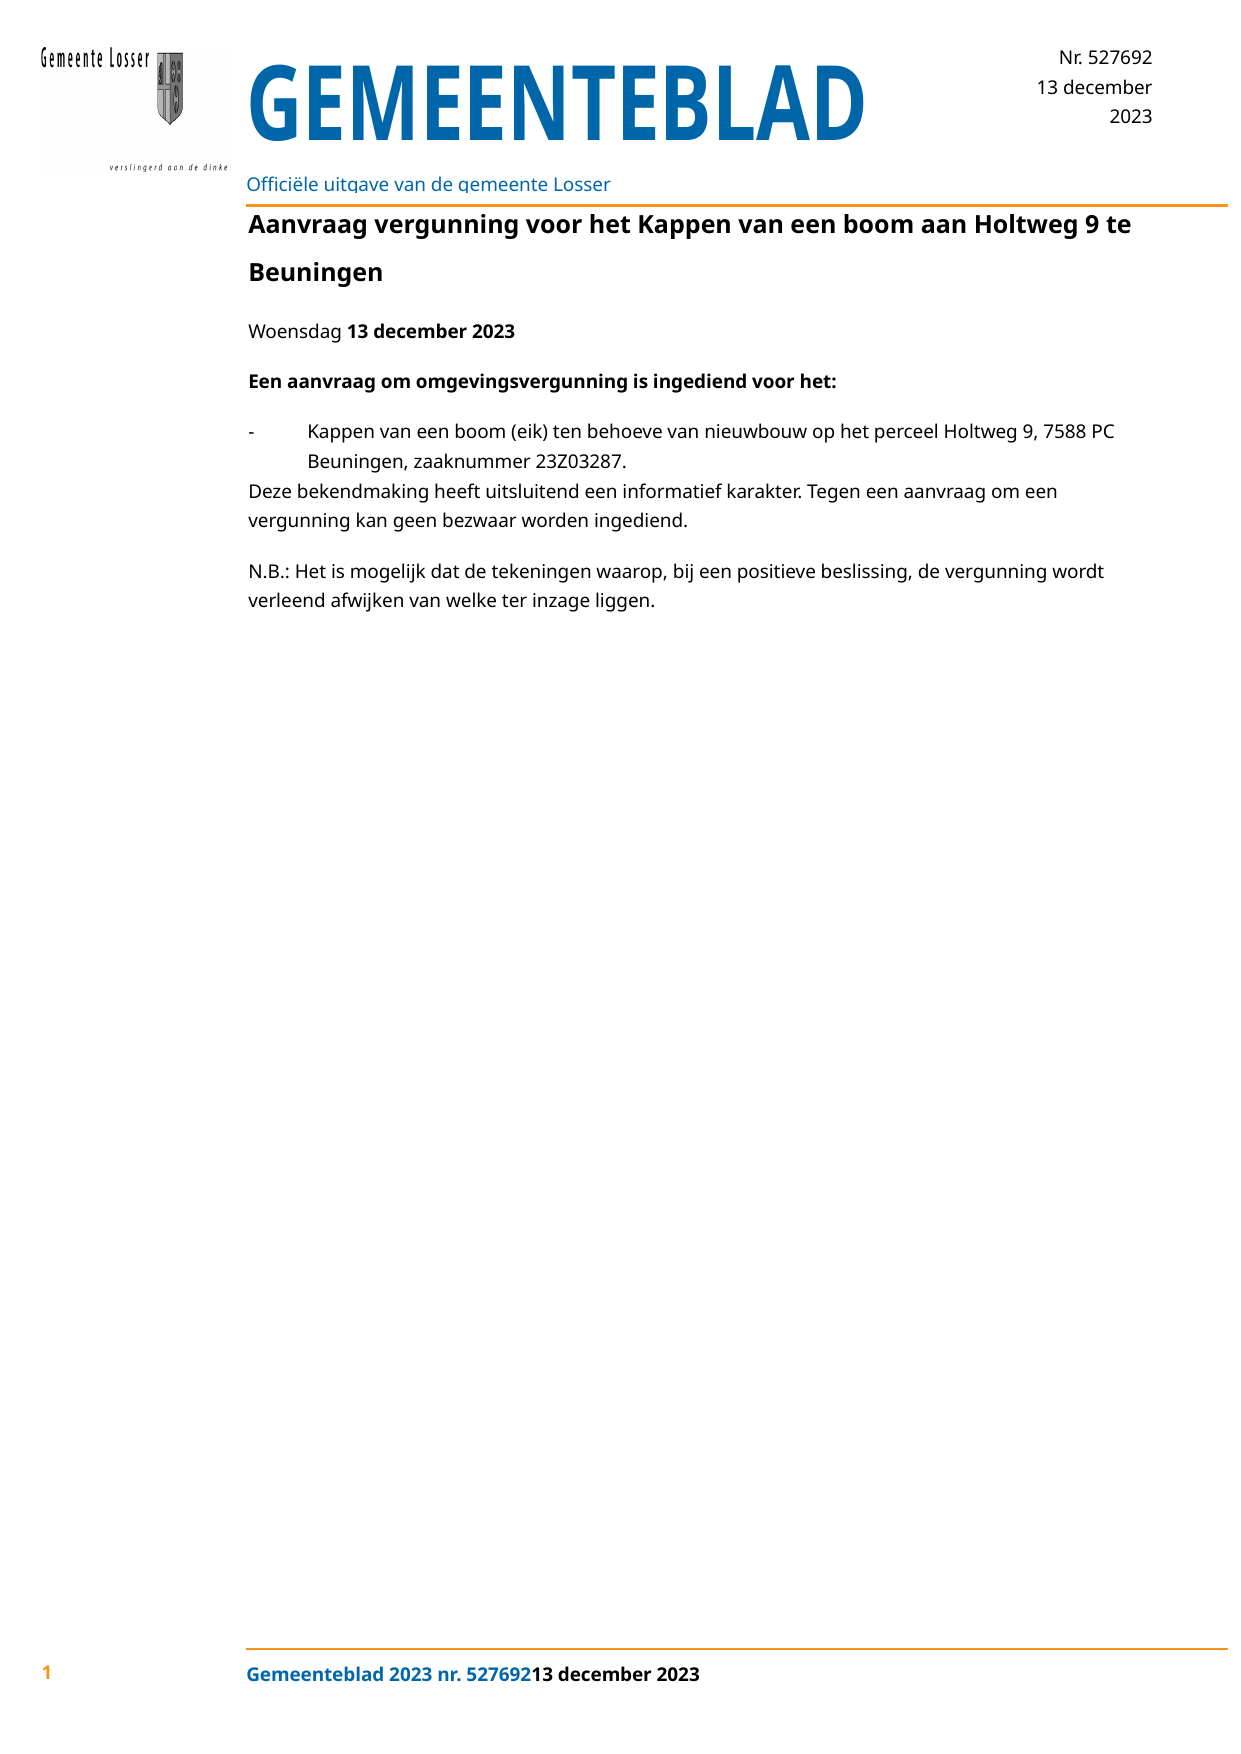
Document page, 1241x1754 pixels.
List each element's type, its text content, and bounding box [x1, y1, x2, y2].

list Kappen van een boom (eik) ten behoeve van nieuwbouw op het perceel Holtweg 9, 7588 PC Beuningen, zaaknummer 23Z03287. [248, 419, 1152, 474]
text N.B.: Het is mogelijk dat de tekeningen waarop, bij een positieve beslissing, de vergunning wordt verleend afwijken van welke ter inzage liggen. [248, 558, 1152, 613]
text Woensdag 13 december 2023 [248, 318, 1152, 344]
text Aanvraag vergunning voor het Kappen van een boom aan Holtweg 9 te Beuningen [248, 207, 1152, 288]
text Deze bekendmaking heeft uitsluitend een informatief karakter. Tegen een aanvraag om een vergunning kan geen bezwaar worden ingediend. [248, 478, 1152, 533]
picture [41, 47, 231, 172]
text Een aanvraag om omgevingsvergunning is ingediend voor het: [248, 368, 1152, 394]
